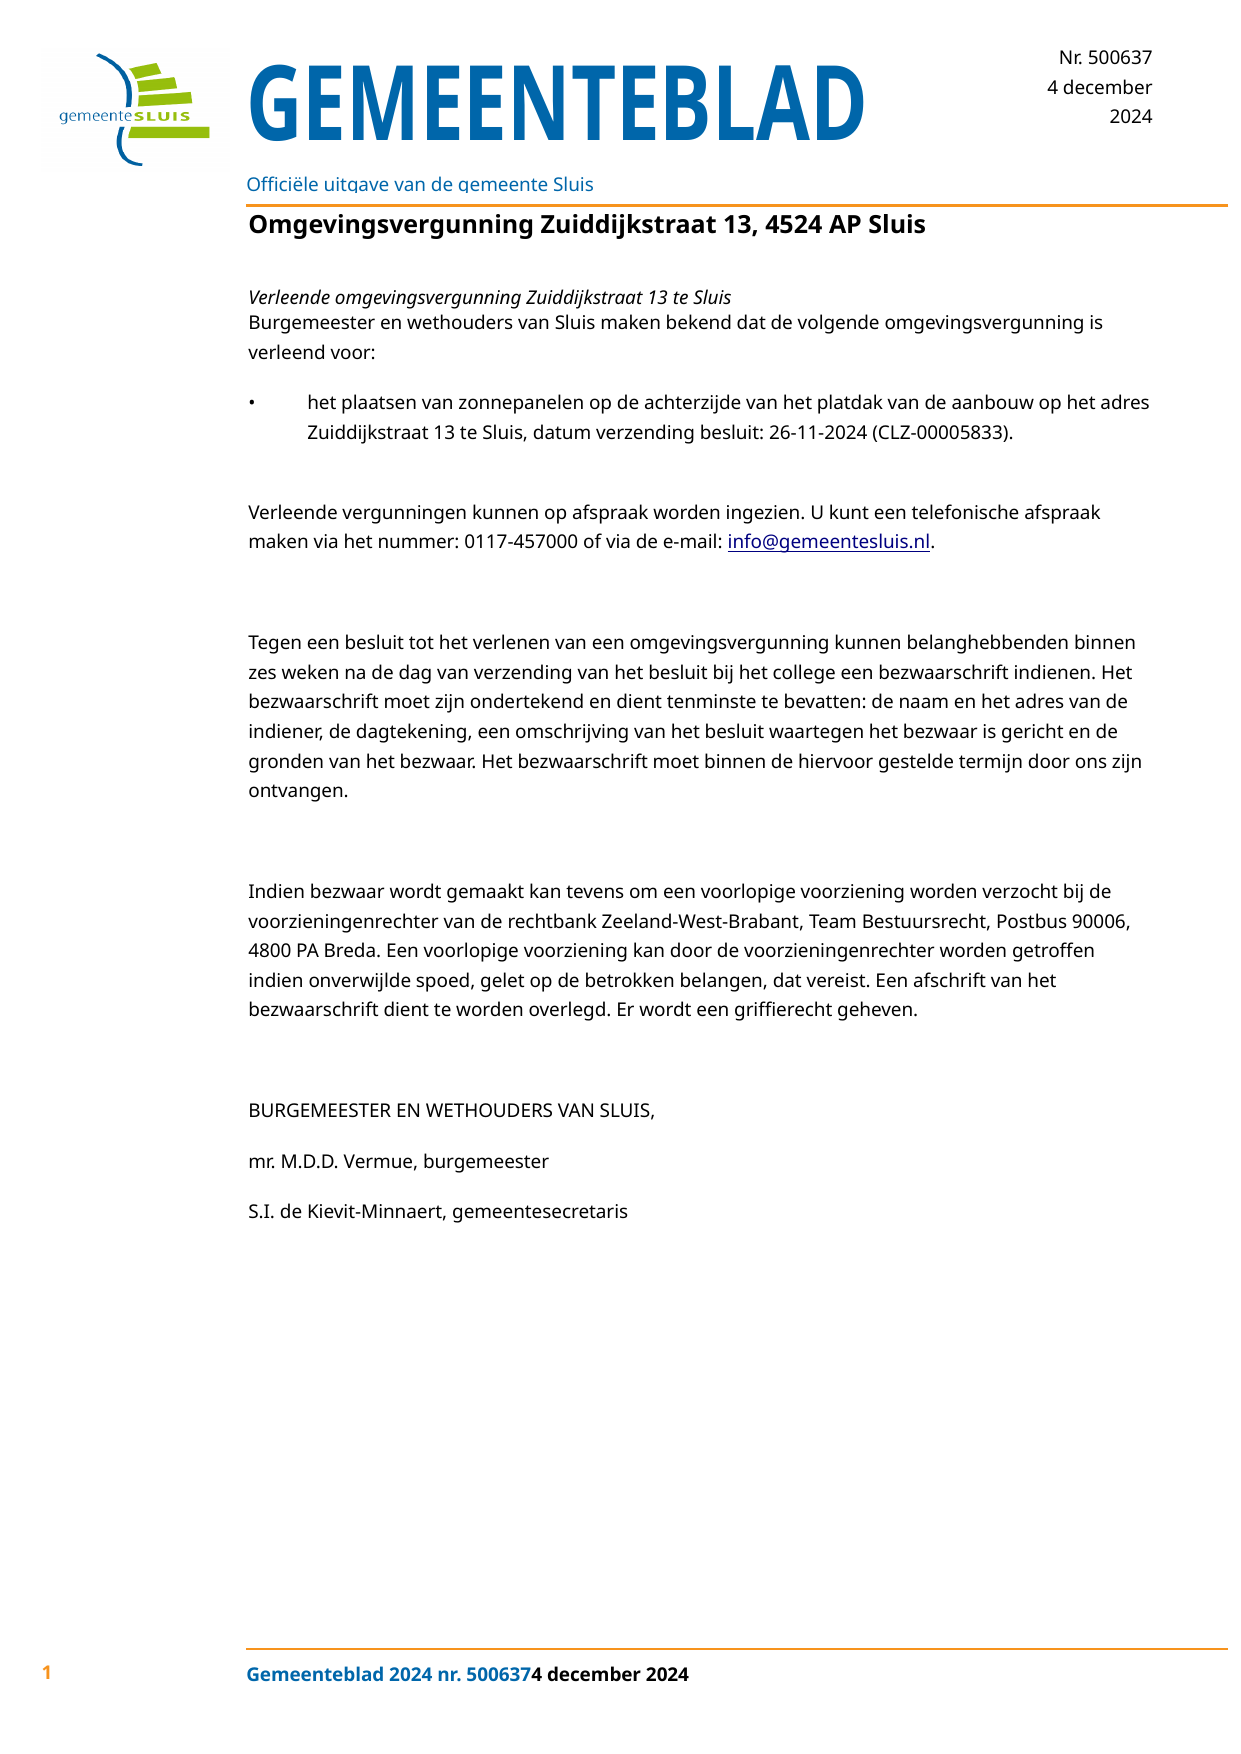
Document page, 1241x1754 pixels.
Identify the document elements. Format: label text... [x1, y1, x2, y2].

text Tegen een besluit tot het verlenen van een omgevingsvergunning kunnen belanghebbenden binnen zes weken na de dag van verzending van het besluit bij het college een bezwaarschrift indienen. Het bezwaarschrift moet zijn ondertekend en dient tenminste te bevatten: de naam en het adres van de indiener, de dagtekening, een omschrijving van het besluit waartegen het bezwaar is gericht en de gronden van het bezwaar. Het bezwaarschrift moet binnen de hiervoor gestelde termijn door ons zijn ontvangen. [248, 629, 1152, 803]
list het plaatsen van zonnepanelen op de achterzijde van het platdak van de aanbouw op het adres Zuiddijkstraat 13 te Sluis, datum verzending besluit: 26-11-2024 (CLZ-00005833). [248, 389, 1152, 445]
text Omgevingsvergunning Zuiddijkstraat 13, 4524 AP Sluis [248, 207, 1152, 241]
text Verleende vergunningen kunnen op afspraak worden ingezien. U kunt een telefonische afspraak maken via het nummer: 0117-457000 of via de e-mail: info@gemeentesluis.nl. [248, 499, 1152, 554]
picture [41, 47, 231, 172]
text Burgemeester en wethouders van Sluis maken bekend dat de volgende omgevingsvergunning is verleend voor: [248, 309, 1152, 365]
text Indien bezwaar wordt gemaakt kan tevens om een voorlopige voorziening worden verzocht bij de voorzieningenrechter van de rechtbank Zeeland-West-Brabant, Team Bestuursrecht, Postbus 90006, 4800 PA Breda. Een voorlopige voorziening kan door de voorzieningenrechter worden getroffen indien onverwijlde spoed, gelet op de betrokken belangen, dat vereist. Een afschrift van het bezwaarschrift dient te worden overlegd. Er wordt een griffierecht geheven. [248, 878, 1152, 1022]
text S.I. de Kievit-Minnaert, gemeentesecretaris [248, 1198, 1152, 1224]
text BURGEMEESTER EN WETHOUDERS VAN SLUIS, [248, 1097, 1152, 1123]
text mr. M.D.D. Vermue, burgemeester [248, 1148, 1152, 1174]
text Verleende omgevingsvergunning Zuiddijkstraat 13 te Sluis [248, 284, 1152, 309]
